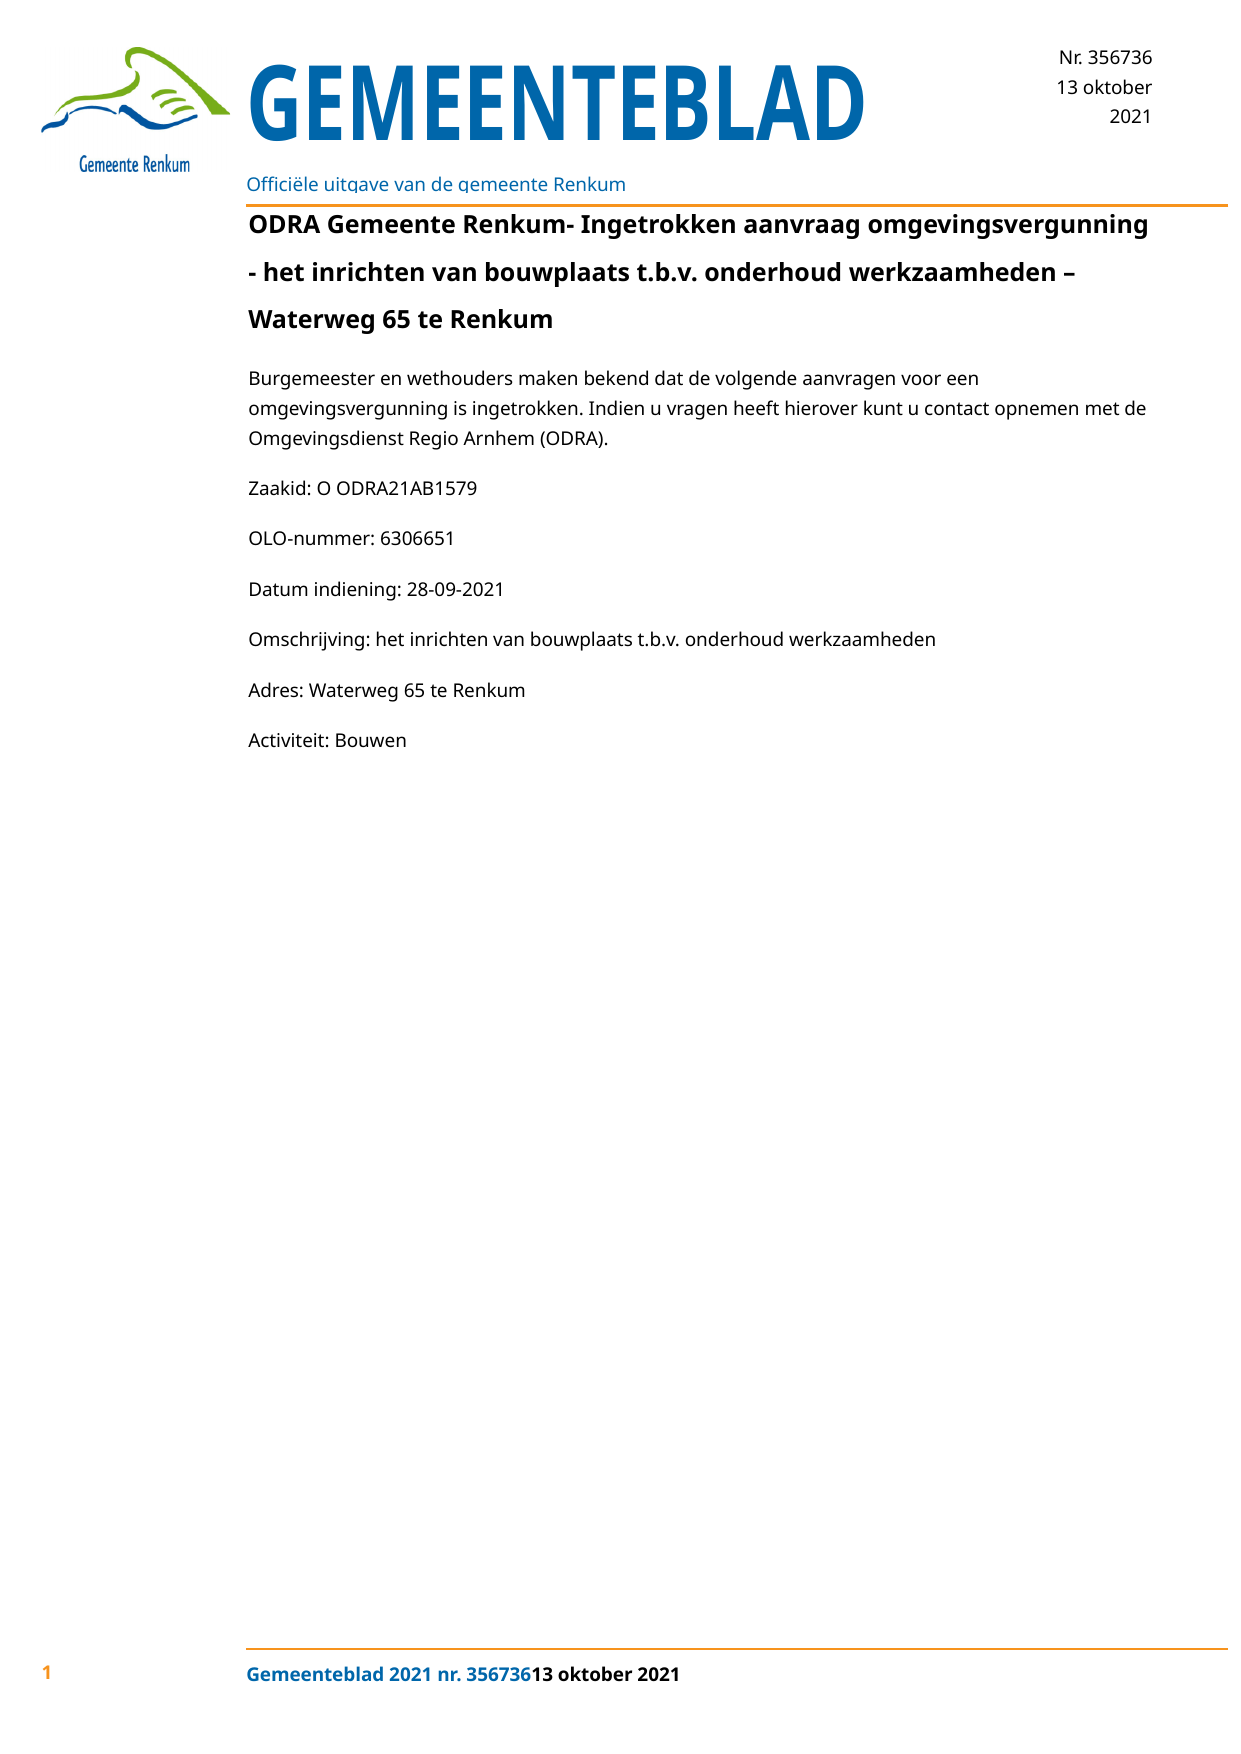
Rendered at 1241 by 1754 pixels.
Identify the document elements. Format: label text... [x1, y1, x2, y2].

text Burgemeester en wethouders maken bekend dat de volgende aanvragen voor een omgevingsvergunning is ingetrokken. Indien u vragen heeft hierover kunt u contact opnemen met de Omgevingsdienst Regio Arnhem (ODRA). [248, 366, 1152, 450]
text Omschrijving: het inrichten van bouwplaats t.b.v. onderhoud werkzaamheden [248, 626, 1152, 652]
text OLO-nummer: 6306651 [248, 526, 1152, 551]
text ODRA Gemeente Renkum- Ingetrokken aanvraag omgevingsvergunning - het inrichten van bouwplaats t.b.v. onderhoud werkzaamheden – Waterweg 65 te Renkum [248, 207, 1152, 336]
text Activiteit: Bouwen [248, 727, 1152, 753]
text Zaakid: O ODRA21AB1579 [248, 475, 1152, 501]
text Adres: Waterweg 65 te Renkum [248, 677, 1152, 702]
picture [41, 47, 231, 172]
text Datum indiening: 28-09-2021 [248, 576, 1152, 602]
